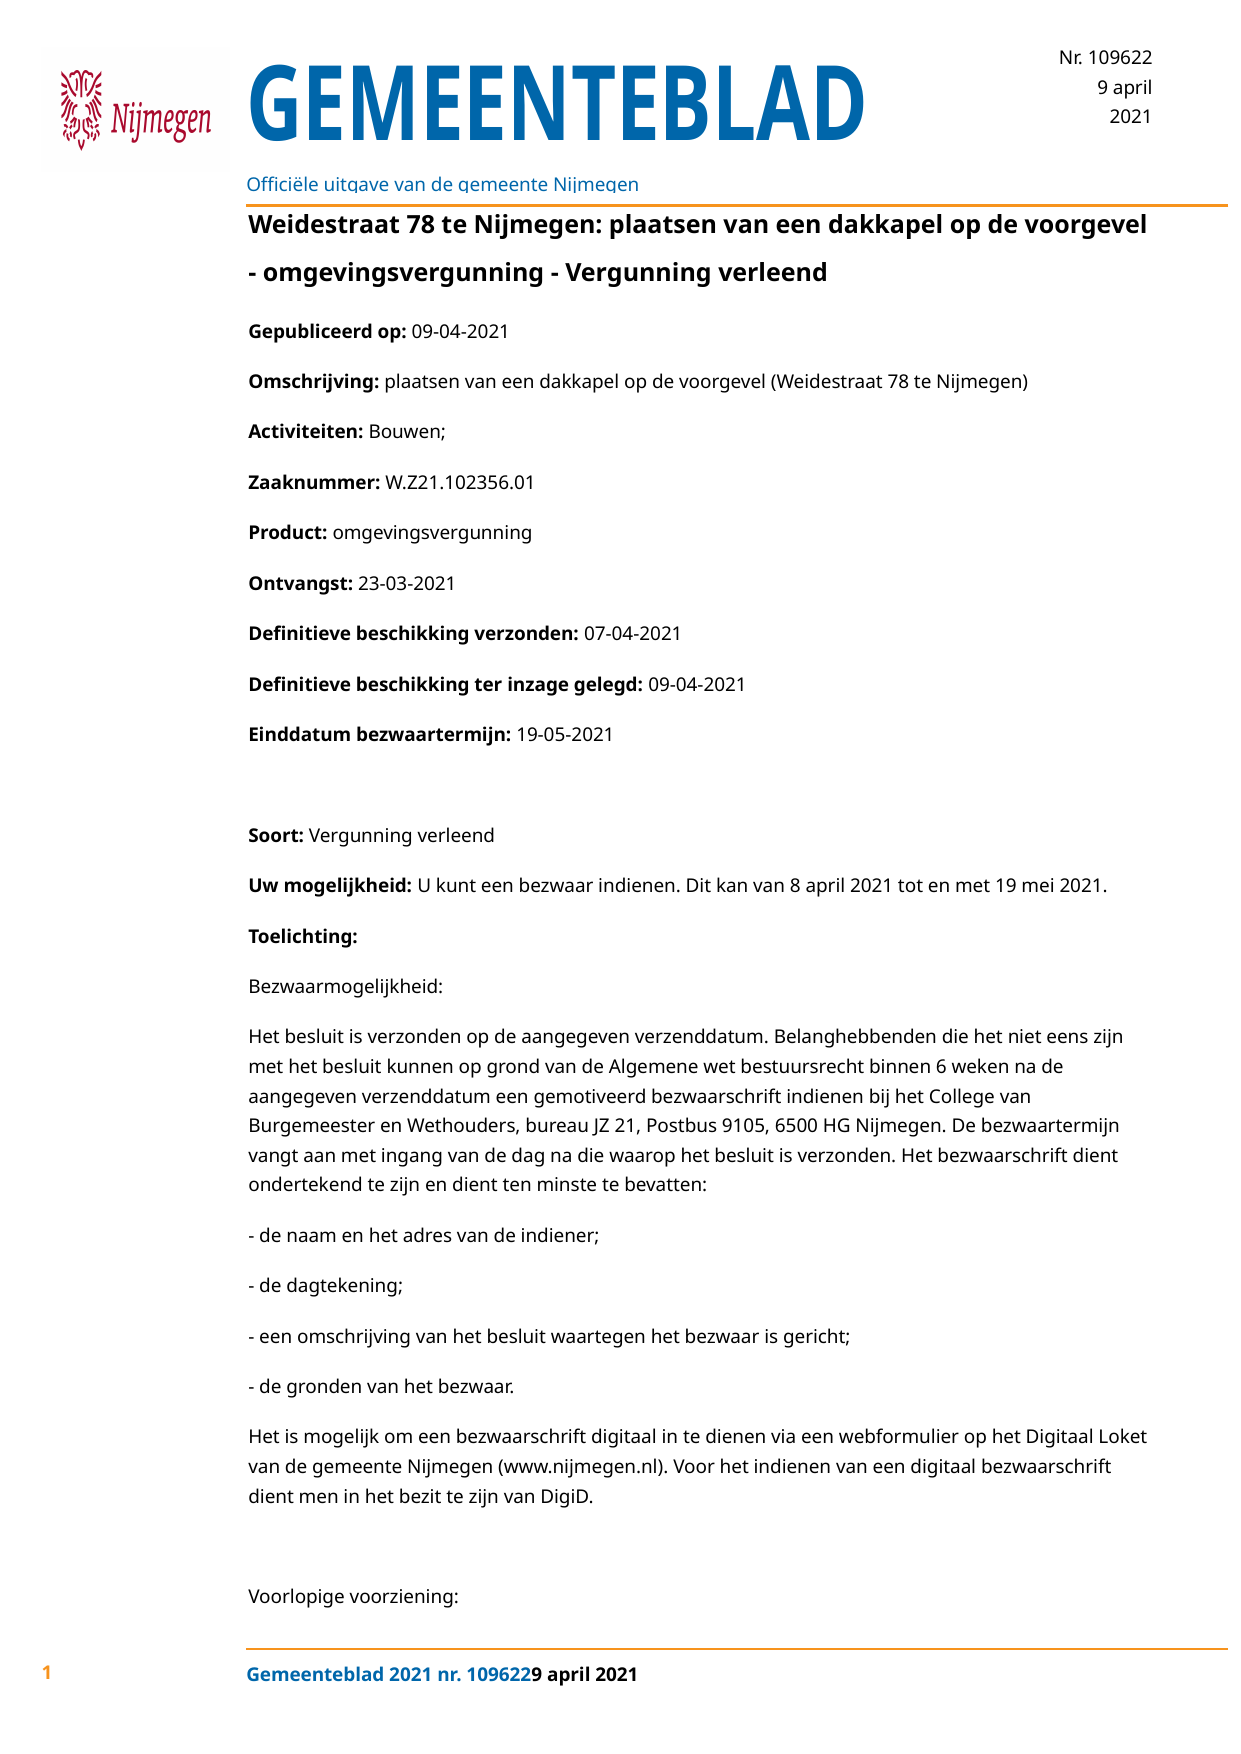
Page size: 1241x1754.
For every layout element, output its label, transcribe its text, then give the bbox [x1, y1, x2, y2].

text Definitieve beschikking ter inzage gelegd: 09-04-2021 [248, 671, 1152, 697]
text Het is mogelijk om een bezwaarschrift digitaal in te dienen via een webformulier op het Digitaal Loket van de gemeente Nijmegen (www.nijmegen.nl). Voor het indienen van een digitaal bezwaarschrift dient men in het bezit te zijn van DigiD. [248, 1424, 1152, 1509]
text Gepubliceerd op: 09-04-2021 [248, 318, 1152, 344]
text Definitieve beschikking verzonden: 07-04-2021 [248, 620, 1152, 646]
text - de dagtekening; [248, 1272, 1152, 1298]
text Bezwaarmogelijkheid: [248, 973, 1152, 999]
text - de gronden van het bezwaar. [248, 1373, 1152, 1399]
text Zaaknummer: W.Z21.102356.01 [248, 469, 1152, 495]
text Einddatum bezwaartermijn: 19-05-2021 [248, 721, 1152, 747]
text Product: omgevingsvergunning [248, 519, 1152, 545]
text Toelichting: [248, 923, 1152, 949]
text - de naam en het adres van de indiener; [248, 1222, 1152, 1248]
text - een omschrijving van het besluit waartegen het bezwaar is gericht; [248, 1323, 1152, 1349]
text Uw mogelijkheid: U kunt een bezwaar indienen. Dit kan van 8 april 2021 tot en met 19 mei 2021. [248, 872, 1152, 898]
text Soort: Vergunning verleend [248, 822, 1152, 848]
picture [41, 47, 231, 172]
text Activiteiten: Bouwen; [248, 419, 1152, 444]
text Ontvangst: 23-03-2021 [248, 570, 1152, 596]
text Weidestraat 78 te Nijmegen: plaatsen van een dakkapel op de voorgevel - omgevingsvergunning - Vergunning verleend [248, 207, 1152, 288]
text Voorlopige voorziening: [248, 1584, 1152, 1609]
text Het besluit is verzonden op de aangegeven verzenddatum. Belanghebbenden die het niet eens zijn met het besluit kunnen op grond van de Algemene wet bestuursrecht binnen 6 weken na de aangegeven verzenddatum een gemotiveerd bezwaarschrift indienen bij het College van Burgemeester en Wethouders, bureau JZ 21, Postbus 9105, 6500 HG Nijmegen. De bezwaartermijn vangt aan met ingang van de dag na die waarop het besluit is verzonden. Het bezwaarschrift dient ondertekend te zijn en dient ten minste te bevatten: [248, 1024, 1152, 1197]
text Omschrijving: plaatsen van een dakkapel op de voorgevel (Weidestraat 78 te Nijmegen) [248, 368, 1152, 394]
